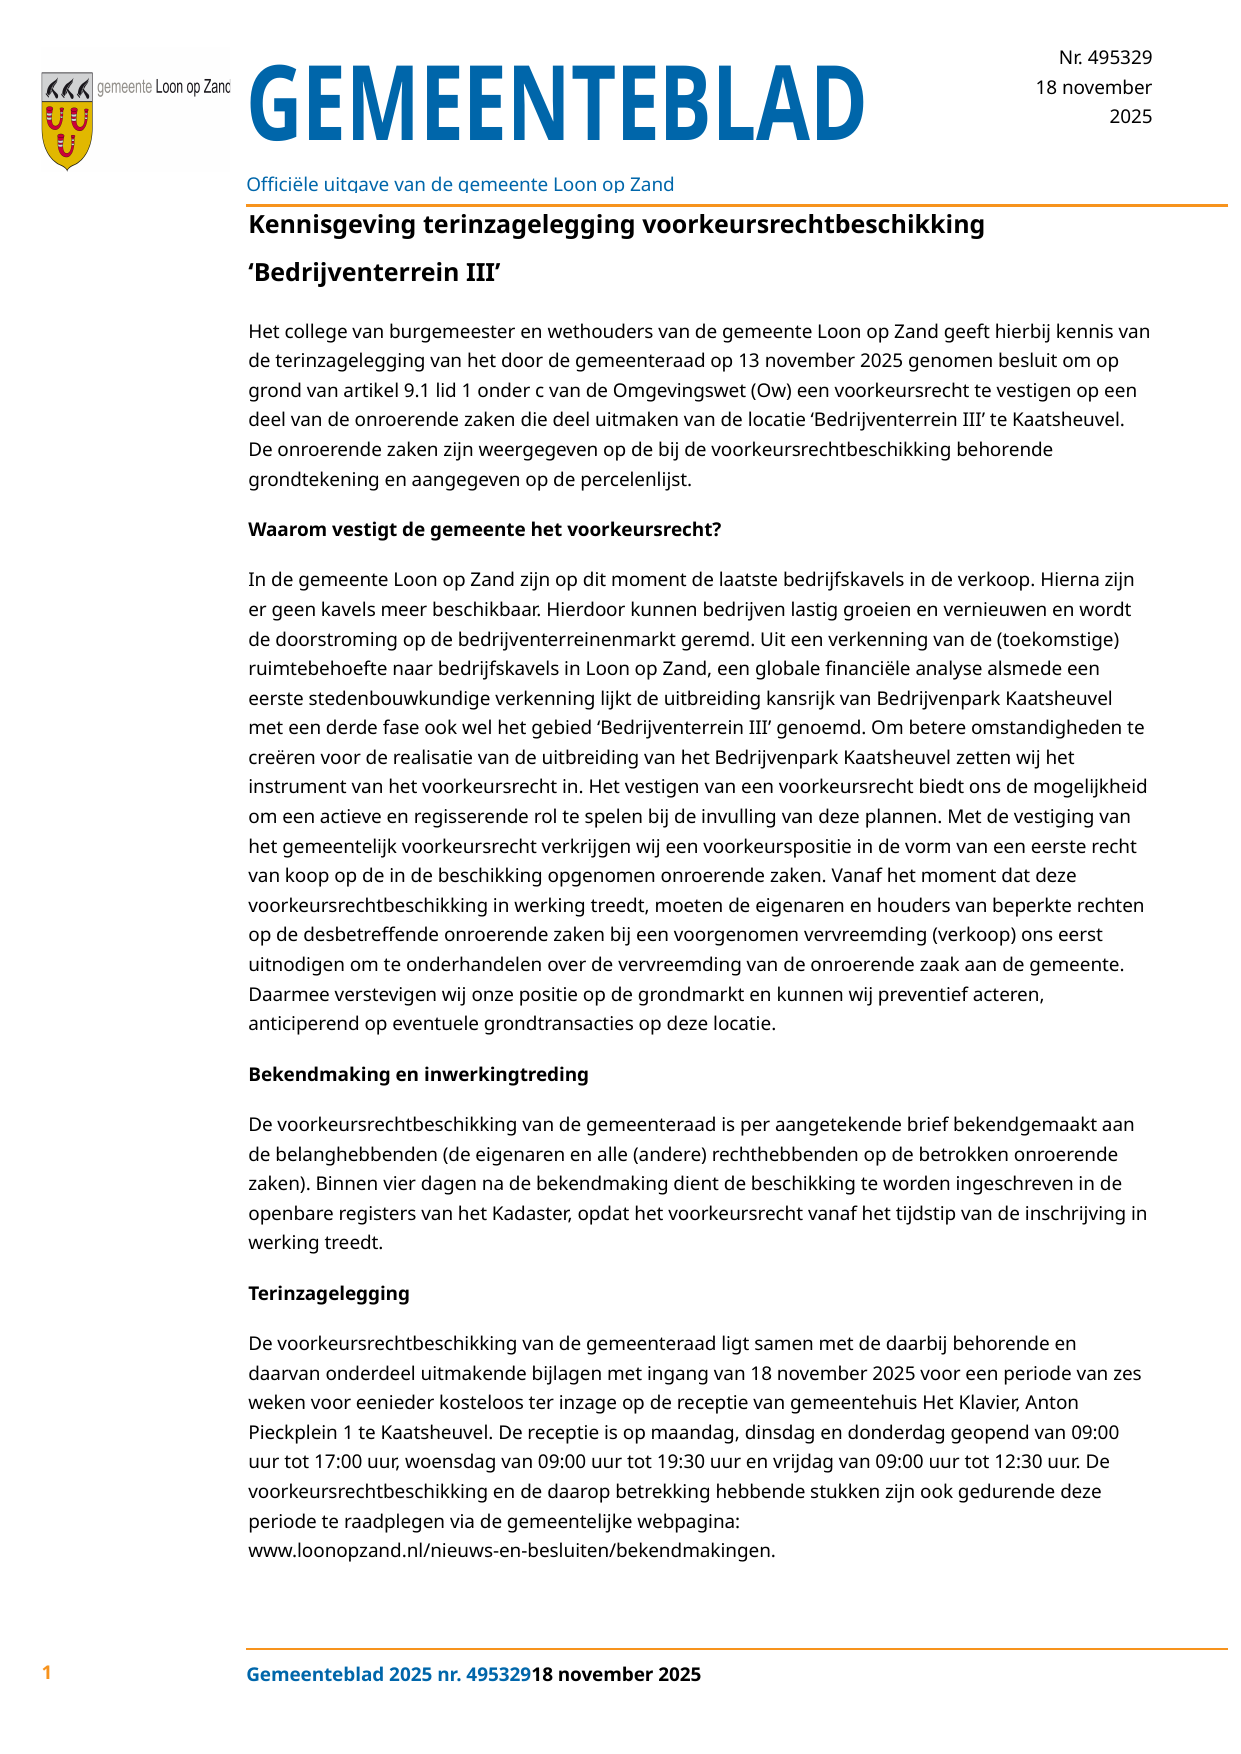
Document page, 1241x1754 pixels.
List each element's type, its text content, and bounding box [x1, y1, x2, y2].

picture [41, 47, 231, 172]
text Kennisgeving terinzagelegging voorkeursrechtbeschikking ‘Bedrijventerrein III’ [248, 207, 1152, 288]
text Terinzagelegging [248, 1280, 1152, 1306]
text De voorkeursrechtbeschikking van de gemeenteraad is per aangetekende brief bekendgemaakt aan de belanghebbenden (de eigenaren en alle (andere) rechthebbenden op de betrokken onroerende zaken). Binnen vier dagen na de bekendmaking dient de beschikking te worden ingeschreven in de openbare registers van het Kadaster, opdat het voorkeursrecht vanaf het tijdstip van de inschrijving in werking treedt. [248, 1111, 1152, 1255]
text Het college van burgemeester en wethouders van de gemeente Loon op Zand geeft hierbij kennis van de terinzagelegging van het door de gemeenteraad op 13 november 2025 genomen besluit om op grond van artikel 9.1 lid 1 onder c van de Omgevingswet (Ow) een voorkeursrecht te vestigen op een deel van de onroerende zaken die deel uitmaken van de locatie ‘Bedrijventerrein III’ te Kaatsheuvel. De onroerende zaken zijn weergegeven op de bij de voorkeursrechtbeschikking behorende grondtekening en aangegeven op de percelenlijst. [248, 318, 1152, 492]
text De voorkeursrechtbeschikking van de gemeenteraad ligt samen met de daarbij behorende en daarvan onderdeel uitmakende bijlagen met ingang van 18 november 2025 voor een periode van zes weken voor eenieder kosteloos ter inzage op de receptie van gemeentehuis Het Klavier, Anton Pieckplein 1 te Kaatsheuvel. De receptie is op maandag, dinsdag en donderdag geopend van 09:00 uur tot 17:00 uur, woensdag van 09:00 uur tot 19:30 uur en vrijdag van 09:00 uur tot 12:30 uur. De voorkeursrechtbeschikking en de daarop betrekking hebbende stukken zijn ook gedurende deze periode te raadplegen via de gemeentelijke webpagina: www.loonopzand.nl/nieuws-en-besluiten/bekendmakingen. [248, 1330, 1152, 1563]
text Bekendmaking en inwerkingtreding [248, 1061, 1152, 1087]
text In de gemeente Loon op Zand zijn op dit moment de laatste bedrijfskavels in de verkoop. Hierna zijn er geen kavels meer beschikbaar. Hierdoor kunnen bedrijven lastig groeien en vernieuwen en wordt de doorstroming op de bedrijventerreinenmarkt geremd. Uit een verkenning van de (toekomstige) ruimtebehoefte naar bedrijfskavels in Loon op Zand, een globale financiële analyse alsmede een eerste stedenbouwkundige verkenning lijkt de uitbreiding kansrijk van Bedrijvenpark Kaatsheuvel met een derde fase ook wel het gebied ‘Bedrijventerrein III’ genoemd. Om betere omstandigheden te creëren voor de realisatie van de uitbreiding van het Bedrijvenpark Kaatsheuvel zetten wij het instrument van het voorkeursrecht in. Het vestigen van een voorkeursrecht biedt ons de mogelijkheid om een actieve en regisserende rol te spelen bij de invulling van deze plannen. Met de vestiging van het gemeentelijk voorkeursrecht verkrijgen wij een voorkeurspositie in de vorm van een eerste recht van koop op de in de beschikking opgenomen onroerende zaken. Vanaf het moment dat deze voorkeursrechtbeschikking in werking treedt, moeten de eigenaren en houders van beperkte rechten op de desbetreffende onroerende zaken bij een voorgenomen vervreemding (verkoop) ons eerst uitnodigen om te onderhandelen over de vervreemding van de onroerende zaak aan de gemeente. Daarmee verstevigen wij onze positie op de grondmarkt en kunnen wij preventief acteren, anticiperend op eventuele grondtransacties op deze locatie. [248, 567, 1152, 1036]
text Waarom vestigt de gemeente het voorkeursrecht? [248, 516, 1152, 542]
